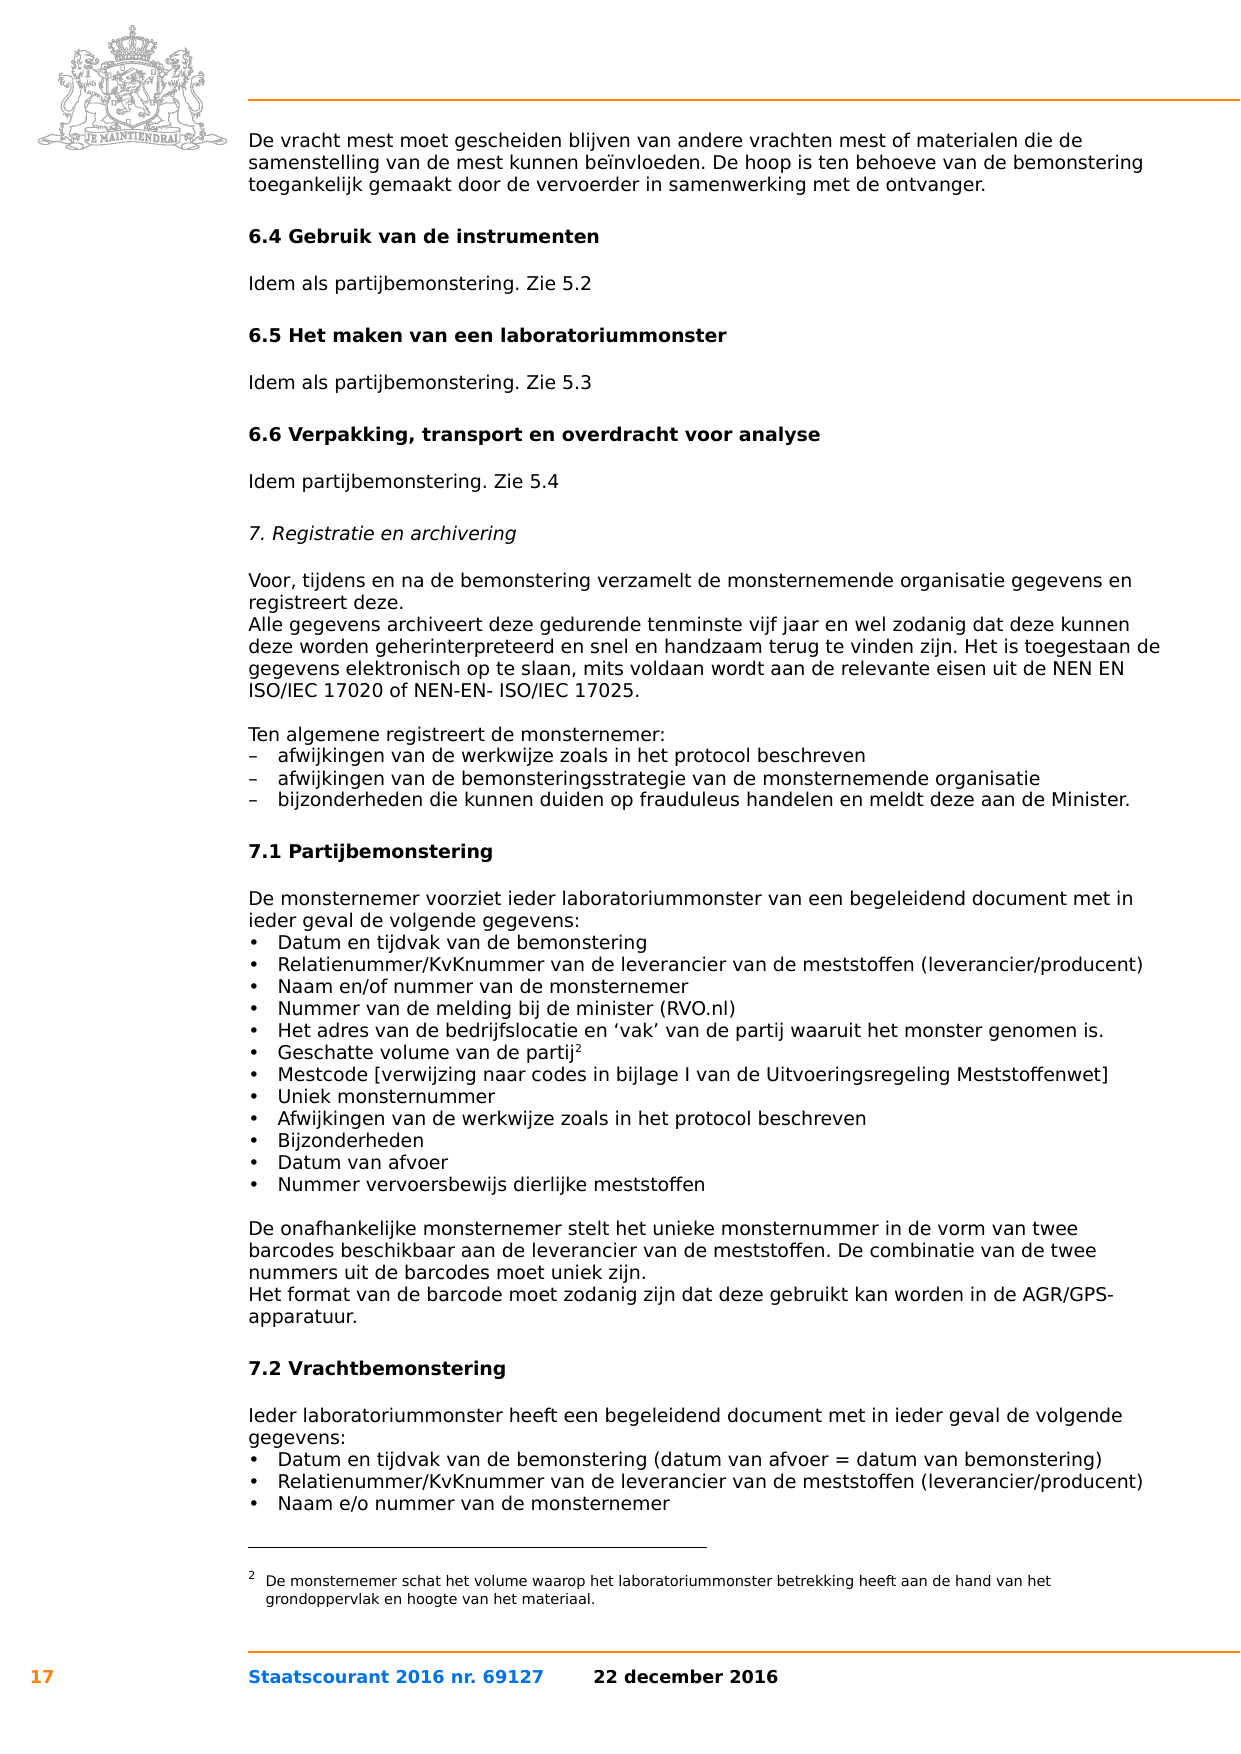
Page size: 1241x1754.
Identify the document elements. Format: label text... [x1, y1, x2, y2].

text • Mestcode [verwijzing naar codes in bijlage I van de Uitvoeringsregeling Meststoffenwet] [248, 1064, 1163, 1086]
text • Afwijkingen van de werkwijze zoals in het protocol beschreven [248, 1108, 1163, 1130]
text • Geschatte volume van de partij [248, 1042, 1163, 1064]
text • Naam e/o nummer van de monsternemer [248, 1493, 1163, 1515]
text De vracht mest moet gescheiden blijven van andere vrachten mest of materialen die de samenstelling van de mest kunnen beïnvloeden. De hoop is ten behoeve van de bemonstering toegankelijk gemaakt door de vervoerder in samenwerking met de ontvanger. [248, 130, 1163, 196]
text • Uniek monsternummer [248, 1086, 1163, 1108]
text Ten algemene registreert de monsternemer: [248, 723, 1163, 745]
subtitle 7.2 Vrachtbemonstering [248, 1358, 1163, 1380]
text • Relatienummer/KvKnummer van de leverancier van de meststoffen (leverancier/producent) [248, 954, 1163, 976]
text Alle gegevens archiveert deze gedurende tenminste vijf jaar en wel zodanig dat deze kunnen deze worden geherinterpreteerd en snel en handzaam terug te vinden zijn. Het is toegestaan de gegevens elektronisch op te slaan, mits voldaan wordt aan de relevante eisen uit de NEN EN ISO/IEC 17020 of NEN-EN- ISO/IEC 17025. [248, 614, 1163, 702]
text Voor, tijdens en na de bemonstering verzamelt de monsternemende organisatie gegevens en registreert deze. [248, 570, 1163, 614]
text • Datum en tijdvak van de bemonstering (datum van afvoer = datum van bemonstering) [248, 1449, 1163, 1471]
picture [38, 25, 227, 150]
text • Naam en/of nummer van de monsternemer [248, 976, 1163, 998]
text – afwijkingen van de werkwijze zoals in het protocol beschreven [248, 745, 1163, 767]
text De monsternemer schat het volume waarop het laboratoriummonster betrekking heeft aan de hand van het grondoppervlak en hoogte van het materiaal. [248, 1569, 1163, 1608]
text – afwijkingen van de bemonsteringsstrategie van de monsternemende organisatie [248, 767, 1163, 789]
text Ieder laboratoriummonster heeft een begeleidend document met in ieder geval de volgende gegevens: [248, 1405, 1163, 1449]
text • Nummer vervoersbewijs dierlijke meststoffen [248, 1174, 1163, 1196]
text • Datum en tijdvak van de bemonstering [248, 932, 1163, 954]
subtitle 6.6 Verpakking, transport en overdracht voor analyse [248, 424, 1163, 446]
text • Het adres van de bedrijfslocatie en ‘vak’ van de partij waaruit het monster genomen is. [248, 1020, 1163, 1042]
subtitle 6.5 Het maken van een laboratoriummonster [248, 325, 1163, 347]
text Idem als partijbemonstering. Zie 5.2 [248, 273, 1163, 295]
text • Nummer van de melding bij de minister (RVO.nl) [248, 998, 1163, 1020]
text Idem als partijbemonstering. Zie 5.3 [248, 372, 1163, 394]
subtitle 7. Registratie en archivering [248, 523, 1163, 545]
text Het format van de barcode moet zodanig zijn dat deze gebruikt kan worden in de AGR/GPS-apparatuur. [248, 1284, 1163, 1328]
text De monsternemer voorziet ieder laboratoriummonster van een begeleidend document met in ieder geval de volgende gegevens: [248, 888, 1163, 932]
text Idem partijbemonstering. Zie 5.4 [248, 471, 1163, 493]
subtitle 6.4 Gebruik van de instrumenten [248, 226, 1163, 248]
text • Datum van afvoer [248, 1152, 1163, 1174]
text – bijzonderheden die kunnen duiden op frauduleus handelen en meldt deze aan de Minister. [248, 789, 1163, 811]
text • Bijzonderheden [248, 1130, 1163, 1152]
text • Relatienummer/KvKnummer van de leverancier van de meststoffen (leverancier/producent) [248, 1471, 1163, 1493]
subtitle 7.1 Partijbemonstering [248, 841, 1163, 863]
text De onafhankelijke monsternemer stelt het unieke monsternummer in de vorm van twee barcodes beschikbaar aan de leverancier van de meststoffen. De combinatie van de twee nummers uit de barcodes moet uniek zijn. [248, 1218, 1163, 1284]
